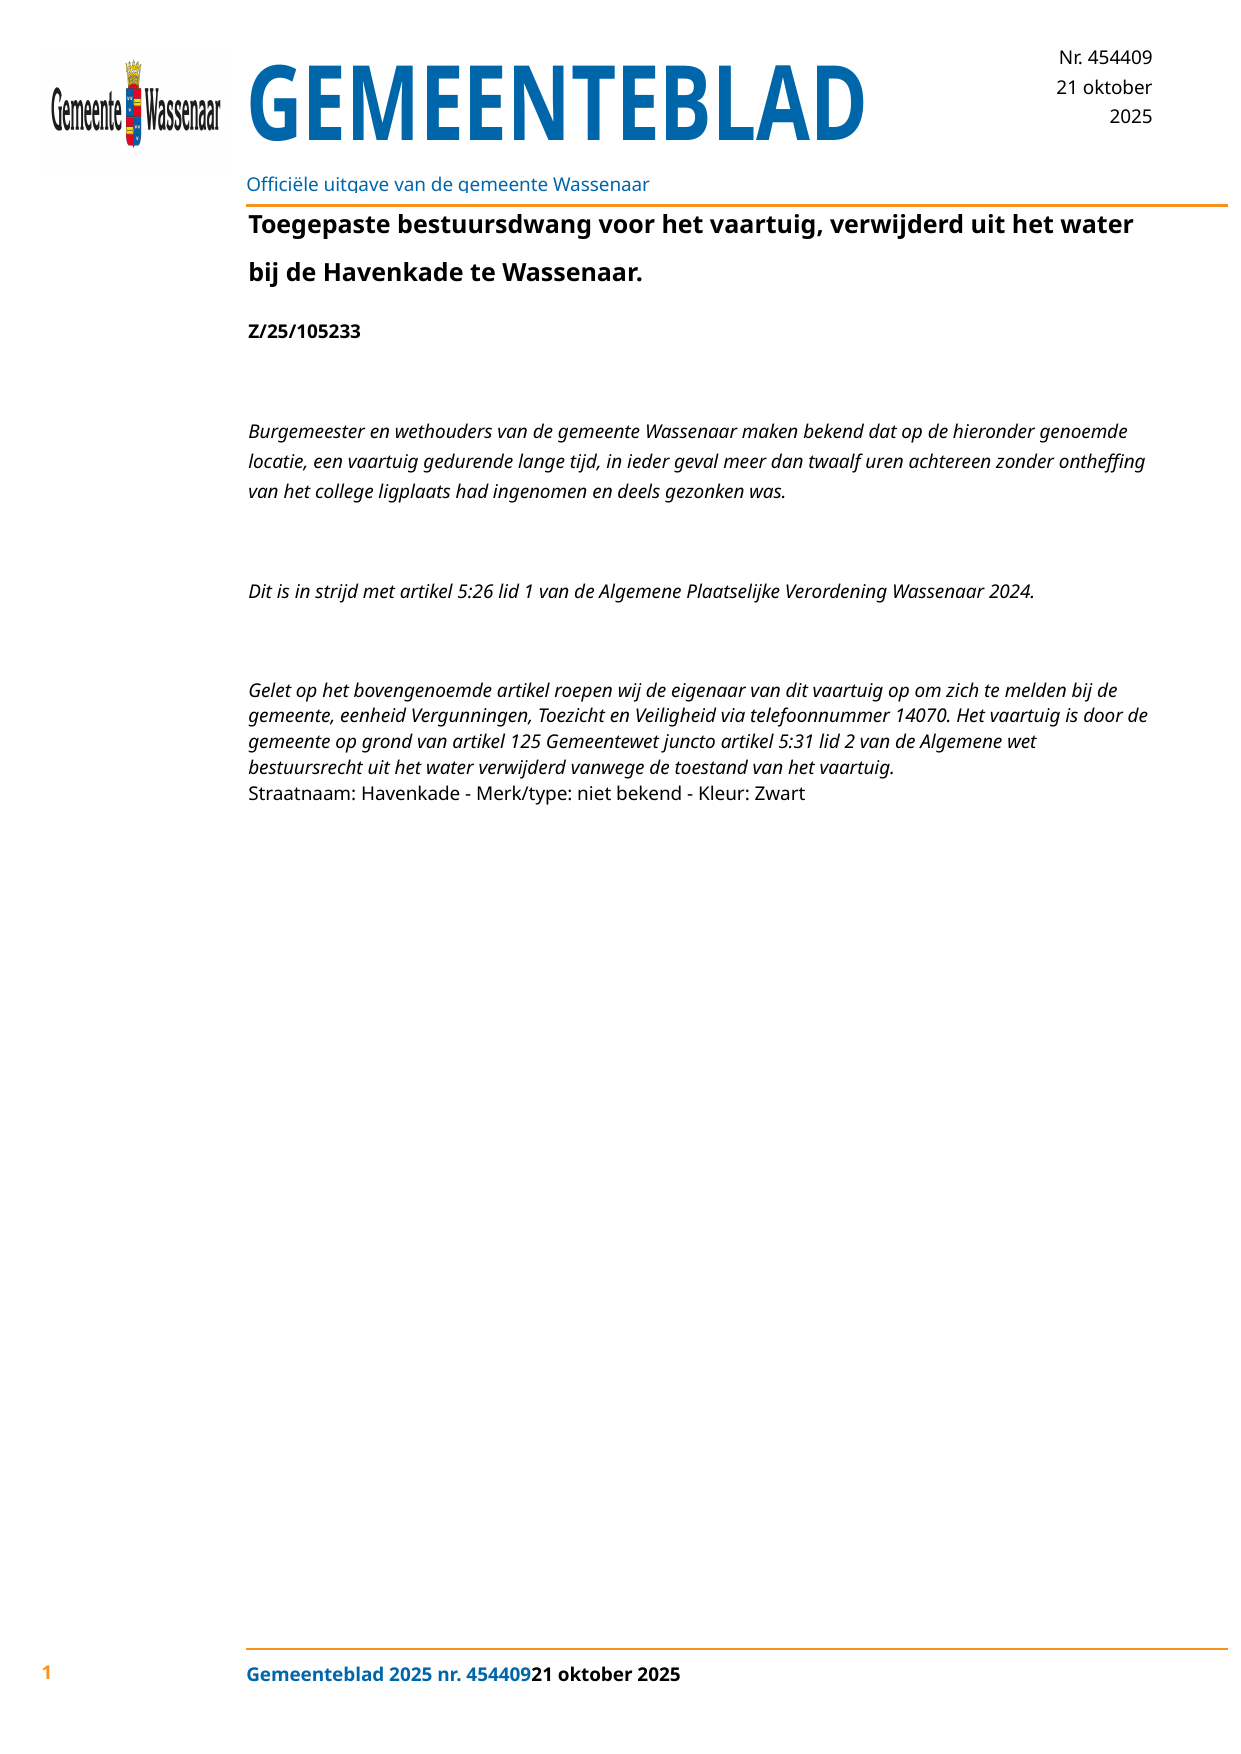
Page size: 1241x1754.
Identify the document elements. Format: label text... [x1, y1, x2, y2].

picture [41, 47, 231, 172]
text Dit is in strijd met artikel 5:26 lid 1 van de Algemene Plaatselijke Verordening Wassenaar 2024. [248, 579, 1152, 604]
text Z/25/105233 [248, 318, 1152, 344]
text Straatnaam: Havenkade - Merk/type: niet bekend - Kleur: Zwart [248, 780, 1152, 806]
text Toegepaste bestuursdwang voor het vaartuig, verwijderd uit het water bij de Havenkade te Wassenaar. [248, 207, 1152, 288]
text Burgemeester en wethouders van de gemeente Wassenaar maken bekend dat op de hieronder genoemde locatie, een vaartuig gedurende lange tijd, in ieder geval meer dan twaalf uren achtereen zonder ontheffing van het college ligplaats had ingenomen en deels gezonken was. [248, 419, 1152, 504]
text Gelet op het bovengenoemde artikel roepen wij de eigenaar van dit vaartuig op om zich te melden bij de gemeente, eenheid Vergunningen, Toezicht en Veiligheid via telefoonnummer 14070. Het vaartuig is door de gemeente op grond van artikel 125 Gemeentewet juncto artikel 5:31 lid 2 van de Algemene wet bestuursrecht uit het water verwijderd vanwege de toestand van het vaartuig. [248, 677, 1152, 780]
